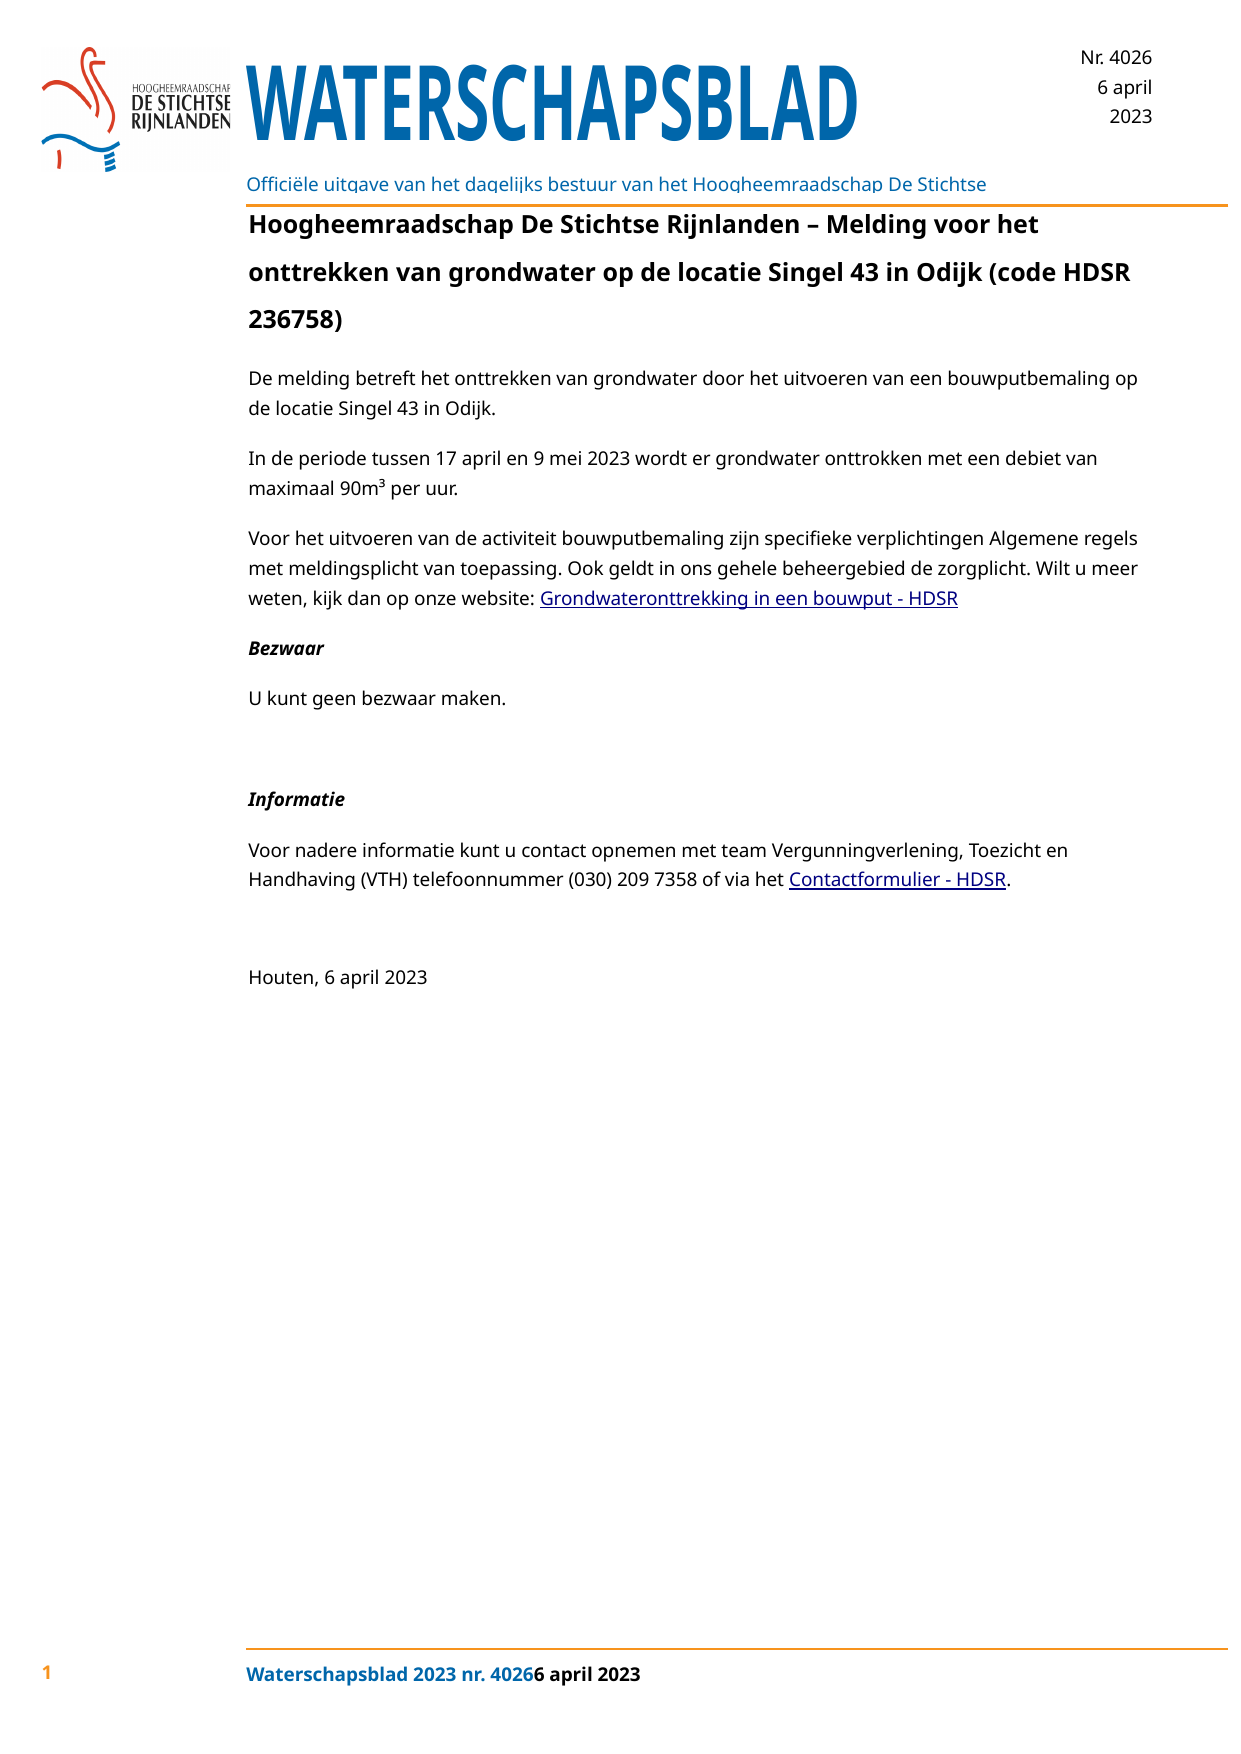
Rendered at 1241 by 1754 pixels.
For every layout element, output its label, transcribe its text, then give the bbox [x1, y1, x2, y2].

text Voor het uitvoeren van de activiteit bouwputbemaling zijn specifieke verplichtingen Algemene regels met meldingsplicht van toepassing. Ook geldt in ons gehele beheergebied de zorgplicht. Wilt u meer weten, kijk dan op onze website: Grondwateronttrekking in een bouwput - HDSR [248, 526, 1152, 610]
text U kunt geen bezwaar maken. [248, 686, 1152, 711]
text Voor nadere informatie kunt u contact opnemen met team Vergunningverlening, Toezicht en Handhaving (VTH) telefoonnummer (030) 209 7358 of via het Contactformulier - HDSR. [248, 837, 1152, 892]
text De melding betreft het onttrekken van grondwater door het uitvoeren van een bouwputbemaling op de locatie Singel 43 in Odijk. [248, 366, 1152, 421]
text In de periode tussen 17 april en 9 mei 2023 wordt er grondwater onttrokken met een debiet van maximaal 90m³ per uur. [248, 446, 1152, 501]
text Hoogheemraadschap De Stichtse Rijnlanden – Melding voor het onttrekken van grondwater op de locatie Singel 43 in Odijk (code HDSR 236758) [248, 207, 1152, 336]
text Informatie [248, 786, 1152, 812]
picture [41, 47, 231, 172]
text Houten, 6 april 2023 [248, 964, 1152, 990]
text Bezwaar [248, 635, 1152, 661]
